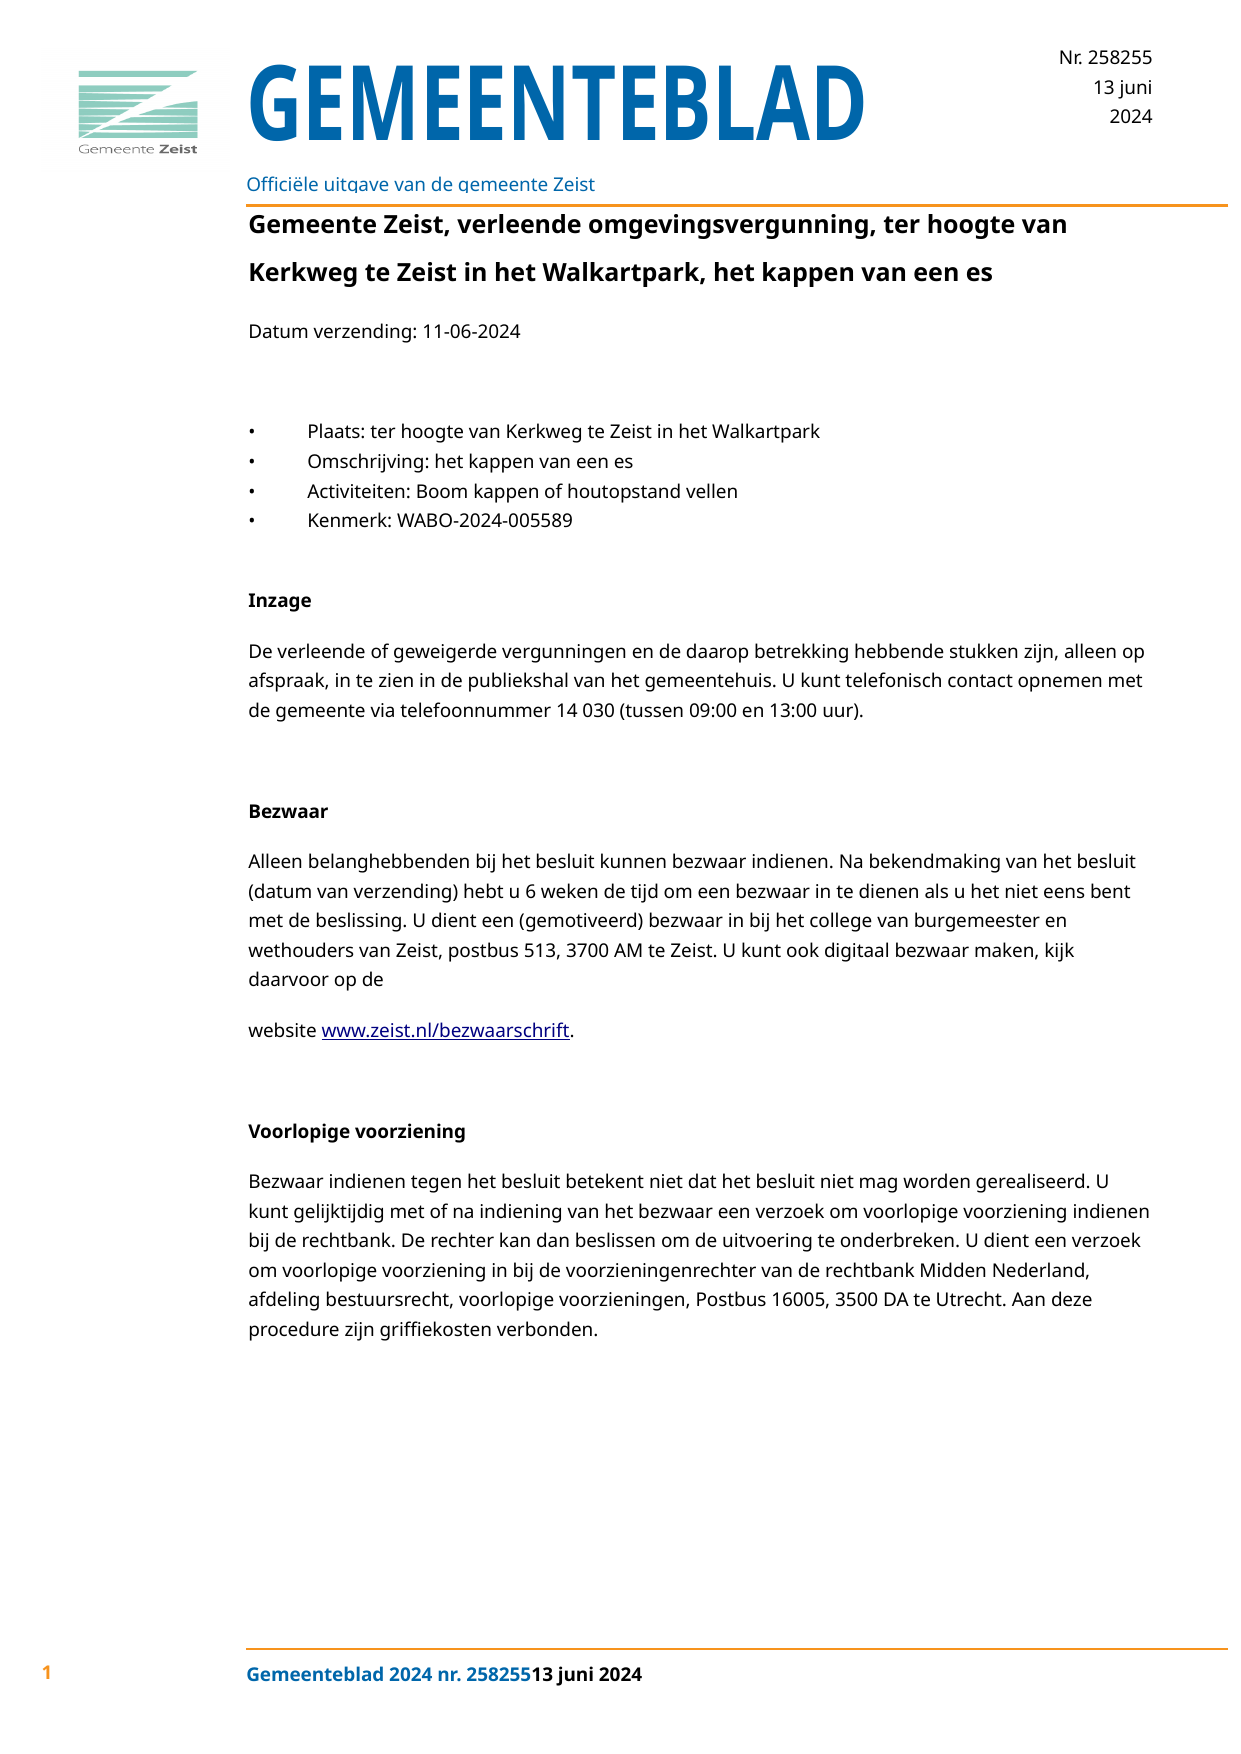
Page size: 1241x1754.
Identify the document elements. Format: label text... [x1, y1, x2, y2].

text Inzage [248, 587, 1152, 613]
text Bezwaar indienen tegen het besluit betekent niet dat het besluit niet mag worden gerealiseerd. U kunt gelijktijdig met of na indiening van het bezwaar een verzoek om voorlopige voorziening indienen bij de rechtbank. De rechter kan dan beslissen om de uitvoering te onderbreken. U dient een verzoek om voorlopige voorziening in bij de voorzieningenrechter van de rechtbank Midden Nederland, afdeling bestuursrecht, voorlopige voorzieningen, Postbus 16005, 3500 DA te Utrecht. Aan deze procedure zijn griffiekosten verbonden. [248, 1168, 1152, 1342]
list Kenmerk: WABO-2024-005589 [248, 507, 1152, 533]
picture [41, 47, 231, 172]
list Plaats: ter hoogte van Kerkweg te Zeist in het Walkartpark [248, 419, 1152, 444]
list Omschrijving: het kappen van een es [248, 448, 1152, 474]
text Alleen belanghebbenden bij het besluit kunnen bezwaar indienen. Na bekendmaking van het besluit (datum van verzending) hebt u 6 weken de tijd om een bezwaar in te dienen als u het niet eens bent met de beslissing. U dient een (gemotiveerd) bezwaar in bij het college van burgemeester en wethouders van Zeist, postbus 513, 3700 AM te Zeist. U kunt ook digitaal bezwaar maken, kijk daarvoor op de [248, 848, 1152, 992]
text De verleende of geweigerde vergunningen en de daarop betrekking hebbende stukken zijn, alleen op afspraak, in te zien in de publiekshal van het gemeentehuis. U kunt telefonisch contact opnemen met de gemeente via telefoonnummer 14 030 (tussen 09:00 en 13:00 uur). [248, 638, 1152, 723]
text Gemeente Zeist, verleende omgevingsvergunning, ter hoogte van Kerkweg te Zeist in het Walkartpark, het kappen van een es [248, 207, 1152, 288]
text Voorlopige voorziening [248, 1118, 1152, 1144]
text website www.zeist.nl/bezwaarschrift. [248, 1017, 1152, 1043]
text Bezwaar [248, 798, 1152, 824]
list Activiteiten: Boom kappen of houtopstand vellen [248, 478, 1152, 504]
text Datum verzending: 11-06-2024 [248, 318, 1152, 344]
